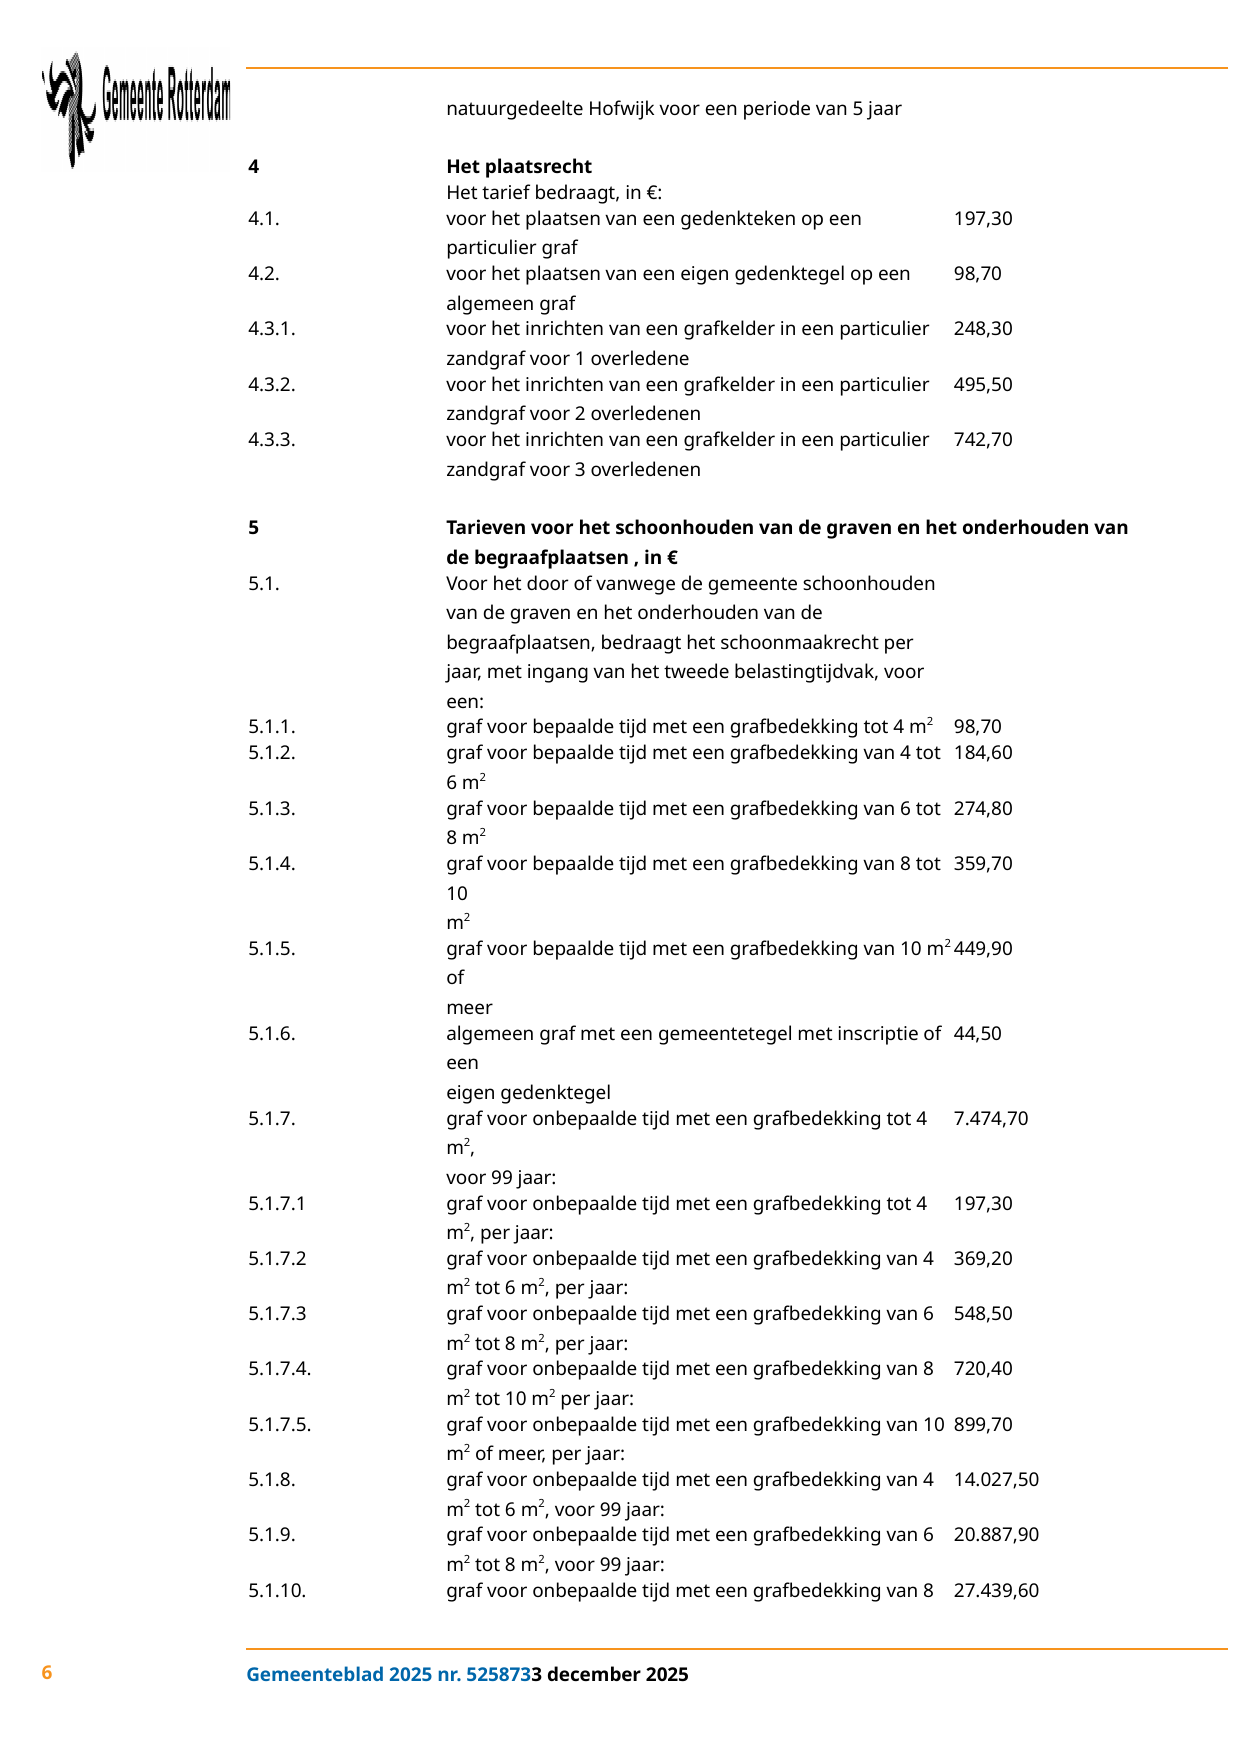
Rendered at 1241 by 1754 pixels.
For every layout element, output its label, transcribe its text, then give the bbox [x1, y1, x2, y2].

table_cell 7.474,70 [954, 1105, 1152, 1190]
table_cell [248, 95, 446, 121]
table_cell graf voor bepaalde tijd met een grafbedekking tot 4 m2 [446, 714, 954, 739]
table_cell 449,90 [954, 935, 1152, 1020]
table_cell 27.439,60 [954, 1577, 1152, 1603]
table_cell 5.1.5. [248, 935, 446, 1020]
table_cell 44,50 [954, 1020, 1152, 1105]
table_cell 4.3.1. [248, 316, 446, 371]
table_cell 359,70 [954, 850, 1152, 935]
table_cell voor het plaatsen van een eigen gedenktegel op een algemeen graf [446, 260, 954, 316]
table_cell voor het inrichten van een grafkelder in een particulier zandgraf voor 1 overledene [446, 316, 954, 371]
table_cell 5.1.9. [248, 1522, 446, 1577]
table_cell graf voor bepaalde tijd met een grafbedekking van 10 m2 of meer [446, 935, 954, 1020]
table_cell 548,50 [954, 1300, 1152, 1356]
table_cell Voor het door of vanwege de gemeente schoonhouden van de graven en het onderhouden van de begraafplaatsen, bedraagt het schoonmaakrecht per jaar, met ingang van het tweede belastingtijdvak, voor een: [446, 570, 954, 714]
table_cell natuurgedeelte Hofwijk voor een periode van 5 jaar [446, 95, 954, 121]
table_cell [248, 179, 446, 205]
table_cell 14.027,50 [954, 1466, 1152, 1522]
table_cell 248,30 [954, 316, 1152, 371]
table_cell 5.1.10. [248, 1577, 446, 1603]
table_cell [954, 570, 1152, 714]
table_cell 5.1.4. [248, 850, 446, 935]
table_cell 274,80 [954, 795, 1152, 850]
table_cell 4.3.2. [248, 371, 446, 426]
table_cell 5.1.1. [248, 714, 446, 739]
table_cell graf voor onbepaalde tijd met een grafbedekking van 8 [446, 1577, 954, 1603]
table_cell 5.1.3. [248, 795, 446, 850]
table_cell 197,30 [954, 1190, 1152, 1245]
table_cell 5.1. [248, 570, 446, 714]
table_cell 4.3.3. [248, 426, 446, 481]
table_cell voor het plaatsen van een gedenkteken op een particulier graf [446, 205, 954, 260]
table_cell 5.1.6. [248, 1020, 446, 1105]
picture [41, 47, 231, 172]
table_cell 5.1.7.2 [248, 1245, 446, 1300]
table_cell graf voor onbepaalde tijd met een grafbedekking tot 4 m2, per jaar: [446, 1190, 954, 1245]
table_cell 495,50 [954, 371, 1152, 426]
table_cell 5.1.7. [248, 1105, 446, 1190]
table_cell voor het inrichten van een grafkelder in een particulier zandgraf voor 3 overledenen [446, 426, 954, 481]
table_cell Het tarief bedraagt, in €: [446, 179, 954, 205]
table_cell graf voor onbepaalde tijd met een grafbedekking van 6 m2 tot 8 m2, per jaar: [446, 1300, 954, 1356]
table_cell 5.1.7.3 [248, 1300, 446, 1356]
table_cell 98,70 [954, 714, 1152, 739]
table_cell graf voor bepaalde tijd met een grafbedekking van 6 tot 8 m2 [446, 795, 954, 850]
table_header Het plaatsrecht [446, 154, 1152, 179]
table_cell 5.1.8. [248, 1466, 446, 1522]
table_cell graf voor bepaalde tijd met een grafbedekking van 8 tot 10 m2 [446, 850, 954, 935]
table_cell graf voor bepaalde tijd met een grafbedekking van 4 tot 6 m2 [446, 740, 954, 795]
table_cell 4.1. [248, 205, 446, 260]
table_cell [954, 179, 1152, 205]
table_cell [954, 95, 1152, 121]
table_header 5 [248, 514, 446, 570]
table_cell graf voor onbepaalde tijd met een grafbedekking van 4 m2 tot 6 m2, per jaar: [446, 1245, 954, 1300]
table_cell 5.1.7.5. [248, 1411, 446, 1466]
table_cell 98,70 [954, 260, 1152, 316]
table_cell 742,70 [954, 426, 1152, 481]
table_header 4 [248, 154, 446, 179]
table_cell 184,60 [954, 740, 1152, 795]
table_cell voor het inrichten van een grafkelder in een particulier zandgraf voor 2 overledenen [446, 371, 954, 426]
table_cell 4.2. [248, 260, 446, 316]
table_cell graf voor onbepaalde tijd met een grafbedekking van 4 m2 tot 6 m2, voor 99 jaar: [446, 1466, 954, 1522]
table_cell 20.887,90 [954, 1522, 1152, 1577]
table_cell algemeen graf met een gemeentetegel met inscriptie of een eigen gedenktegel [446, 1020, 954, 1105]
table_cell graf voor onbepaalde tijd met een grafbedekking van 10 m2 of meer, per jaar: [446, 1411, 954, 1466]
table_cell 5.1.7.4. [248, 1356, 446, 1411]
table_cell 197,30 [954, 205, 1152, 260]
table_header Tarieven voor het schoonhouden van de graven en het onderhouden van de begraafplaatsen , in € [446, 514, 1152, 570]
table_cell 5.1.2. [248, 740, 446, 795]
table_cell graf voor onbepaalde tijd met een grafbedekking tot 4 m2, voor 99 jaar: [446, 1105, 954, 1190]
table_cell 720,40 [954, 1356, 1152, 1411]
table_cell graf voor onbepaalde tijd met een grafbedekking van 8 m2 tot 10 m2 per jaar: [446, 1356, 954, 1411]
table_cell 369,20 [954, 1245, 1152, 1300]
table_cell 5.1.7.1 [248, 1190, 446, 1245]
table_cell graf voor onbepaalde tijd met een grafbedekking van 6 m2 tot 8 m2, voor 99 jaar: [446, 1522, 954, 1577]
table_cell 899,70 [954, 1411, 1152, 1466]
